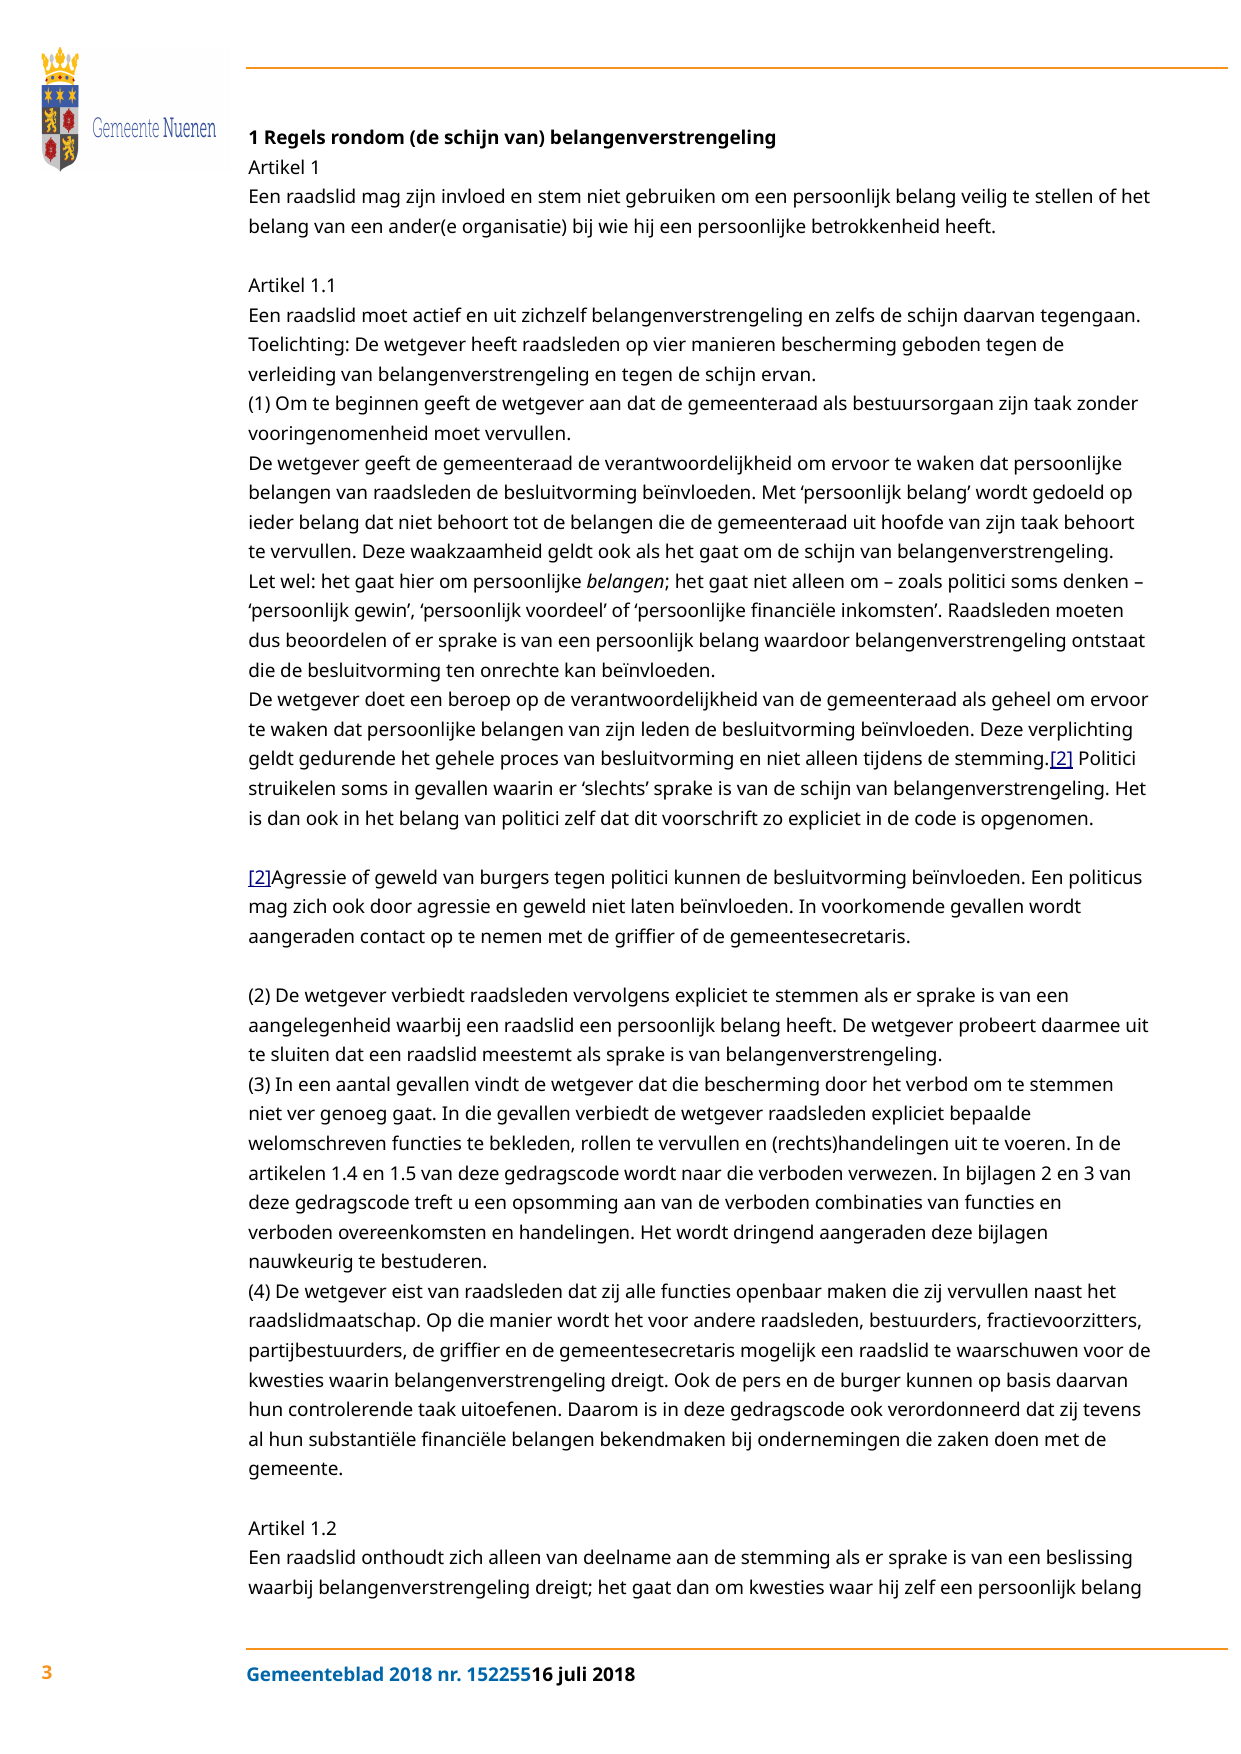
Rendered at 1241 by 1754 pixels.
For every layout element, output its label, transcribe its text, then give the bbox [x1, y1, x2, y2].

text Toelichting: De wetgever heeft raadsleden op vier manieren bescherming geboden tegen de verleiding van belangenverstrengeling en tegen de schijn ervan. [248, 331, 1152, 387]
text (1) Om te beginnen geeft de wetgever aan dat de gemeenteraad als bestuursorgaan zijn taak zonder vooringenomenheid moet vervullen. [248, 391, 1152, 446]
text Let wel: het gaat hier om persoonlijke belangen; het gaat niet alleen om – zoals politici soms denken – ‘persoonlijk gewin’, ‘persoonlijk voordeel’ of ‘persoonlijke financiële inkomsten’. Raadsleden moeten dus beoordelen of er sprake is van een persoonlijk belang waardoor belangenverstrengeling ontstaat die de besluitvorming ten onrechte kan beïnvloeden. [248, 568, 1152, 683]
text De wetgever geeft de gemeenteraad de verantwoordelijkheid om ervoor te waken dat persoonlijke belangen van raadsleden de besluitvorming beïnvloeden. Met ‘persoonlijk belang’ wordt gedoeld op ieder belang dat niet behoort tot de belangen die de gemeenteraad uit hoofde van zijn taak behoort te vervullen. Deze waakzaamheid geldt ook als het gaat om de schijn van belangenverstrengeling. [248, 450, 1152, 564]
text Een raadslid mag zijn invloed en stem niet gebruiken om een persoonlijk belang veilig te stellen of het belang van een ander(e organisatie) bij wie hij een persoonlijke betrokkenheid heeft. [248, 183, 1152, 239]
text (4) De wetgever eist van raadsleden dat zij alle functies openbaar maken die zij vervullen naast het raadslidmaatschap. Op die manier wordt het voor andere raadsleden, bestuurders, fractievoorzitters, partijbestuurders, de griffier en de gemeentesecretaris mogelijk een raadslid te waarschuwen voor de kwesties waarin belangenverstrengeling dreigt. Ook de pers en de burger kunnen op basis daarvan hun controlerende taak uitoefenen. Daarom is in deze gedragscode ook verordonneerd dat zij tevens al hun substantiële financiële belangen bekendmaken bij ondernemingen die zaken doen met de gemeente. [248, 1278, 1152, 1481]
text (3) In een aantal gevallen vindt de wetgever dat die bescherming door het verbod om te stemmen niet ver genoeg gaat. In die gevallen verbiedt de wetgever raadsleden expliciet bepaalde welomschreven functies te bekleden, rollen te vervullen en (rechts)handelingen uit te voeren. In de artikelen 1.4 en 1.5 van deze gedragscode wordt naar die verboden verwezen. In bijlagen 2 en 3 van deze gedragscode treft u een opsomming aan van de verboden combinaties van functies en verboden overeenkomsten en handelingen. Het wordt dringend aangeraden deze bijlagen nauwkeurig te bestuderen. [248, 1071, 1152, 1274]
text Een raadslid onthoudt zich alleen van deelname aan de stemming als er sprake is van een beslissing waarbij belangenverstrengeling dreigt; het gaat dan om kwesties waar hij zelf een persoonlijk belang [248, 1544, 1152, 1600]
text (2) De wetgever verbiedt raadsleden vervolgens expliciet te stemmen als er sprake is van een aangelegenheid waarbij een raadslid een persoonlijk belang heeft. De wetgever probeert daarmee uit te sluiten dat een raadslid meestemt als sprake is van belangenverstrengeling. [248, 982, 1152, 1067]
text 1 Regels rondom (de schijn van) belangenverstrengeling [248, 124, 1152, 150]
text Een raadslid moet actief en uit zichzelf belangenverstrengeling en zelfs de schijn daarvan tegengaan. [248, 302, 1152, 328]
picture [41, 47, 231, 172]
text Artikel 1.1 [248, 272, 1152, 298]
text [2]Agressie of geweld van burgers tegen politici kunnen de besluitvorming beïnvloeden. Een politicus mag zich ook door agressie en geweld niet laten beïnvloeden. In voorkomende gevallen wordt aangeraden contact op te nemen met de griffier of de gemeentesecretaris. [248, 864, 1152, 949]
text De wetgever doet een beroep op de verantwoordelijkheid van de gemeenteraad als geheel om ervoor te waken dat persoonlijke belangen van zijn leden de besluitvorming beïnvloeden. Deze verplichting geldt gedurende het gehele proces van besluitvorming en niet alleen tijdens de stemming.[2] Politici struikelen soms in gevallen waarin er ‘slechts’ sprake is van de schijn van belangenverstrengeling. Het is dan ook in het belang van politici zelf dat dit voorschrift zo expliciet in de code is opgenomen. [248, 686, 1152, 831]
text Artikel 1.2 [248, 1515, 1152, 1541]
text Artikel 1 [248, 154, 1152, 180]
